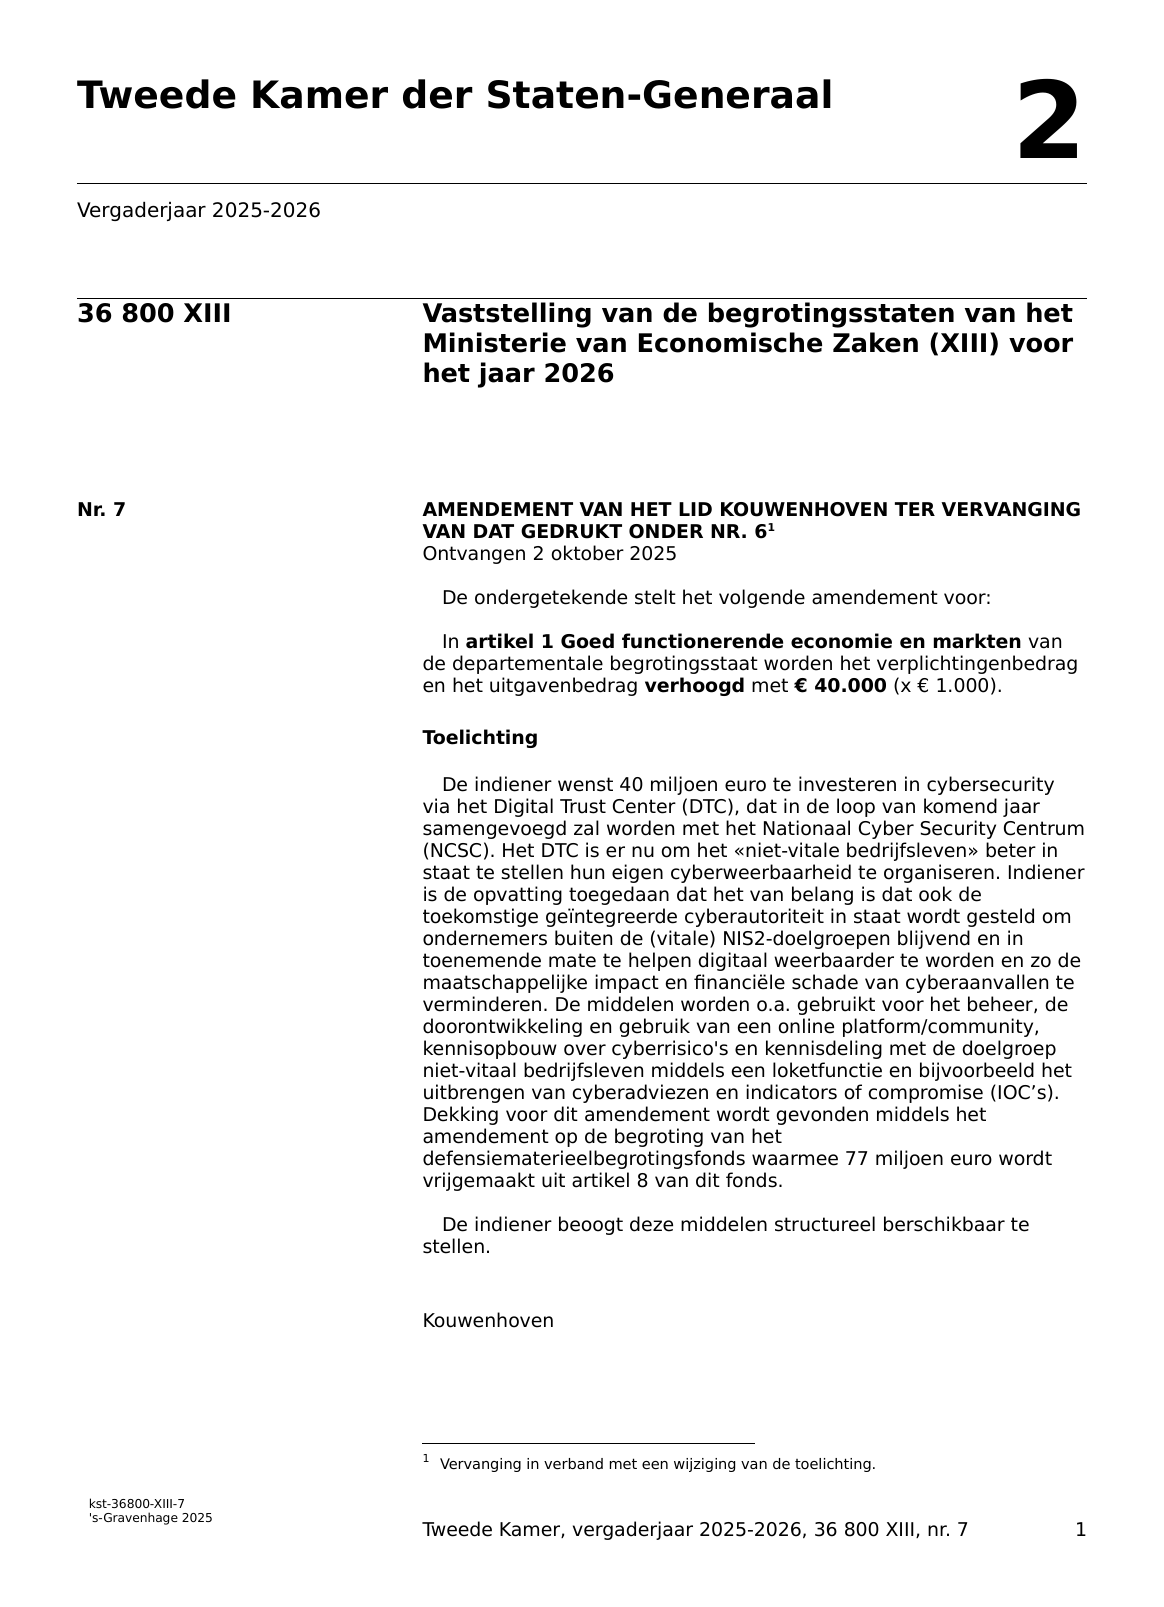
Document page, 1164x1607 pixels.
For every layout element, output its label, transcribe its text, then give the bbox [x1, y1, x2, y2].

text In artikel 1 Goed functionerende economie en markten van de departementale begrotingsstaat worden het verplichtingenbedrag en het uitgavenbedrag verhoogd met € 40.000 (x € 1.000). [422, 631, 1087, 697]
subtitle Toelichting [422, 727, 1087, 749]
table_header 2 [886, 59, 1087, 183]
text De ondergetekende stelt het volgende amendement voor: [422, 587, 1087, 609]
text Ontvangen 2 oktober 2025 [422, 543, 1087, 565]
subtitle Nr. 7 AMENDEMENT VAN HET LID KOUWENHOVEN TER VERVANGING VAN DAT GEDRUKT ONDER NR. 6 [77, 499, 1087, 543]
text kst-36800-XIII-7 [88, 1497, 323, 1511]
table_cell Vergaderjaar 2025-2026 [77, 184, 1087, 298]
text De indiener wenst 40 miljoen euro te investeren in cybersecurity via het Digital Trust Center (DTC), dat in de loop van komend jaar samengevoegd zal worden met het Nationaal Cyber Security Centrum (NCSC). Het DTC is er nu om het «niet-vitale bedrijfsleven» beter in staat te stellen hun eigen cyberweerbaarheid te organiseren. Indiener is de opvatting toegedaan dat het van belang is dat ook de toekomstige geïntegreerde cyberautoriteit in staat wordt gesteld om ondernemers buiten de (vitale) NIS2-doelgroepen blijvend en in toenemende mate te helpen digitaal weerbaarder te worden en zo de maatschappelijke impact en financiële schade van cyberaanvallen te verminderen. De middelen worden o.a. gebruikt voor het beheer, de doorontwikkeling en gebruik van een online platform/community, kennisopbouw over cyberrisico's en kennisdeling met de doelgroep niet-vitaal bedrijfsleven middels een loketfunctie en bijvoorbeeld het uitbrengen van cyberadviezen en indicators of compromise (IOC’s). Dekking voor dit amendement wordt gevonden middels het amendement op de begroting van het defensiematerieelbegrotingsfonds waarmee 77 miljoen euro wordt vrijgemaakt uit artikel 8 van dit fonds. [422, 774, 1087, 1192]
text 's-Gravenhage 2025 [88, 1511, 323, 1525]
subtitle 36 800 XIII Vaststelling van de begrotingsstaten van het Ministerie van Economische Zaken (XIII) voor het jaar 2026 [77, 299, 1087, 388]
text Kouwenhoven [422, 1288, 1087, 1332]
text Vervanging in verband met een wijziging van de toelichting. [422, 1452, 1087, 1474]
text De indiener beoogt deze middelen structureel berschikbaar te stellen. [422, 1214, 1087, 1258]
table_header Tweede Kamer der Staten-Generaal [77, 59, 886, 183]
